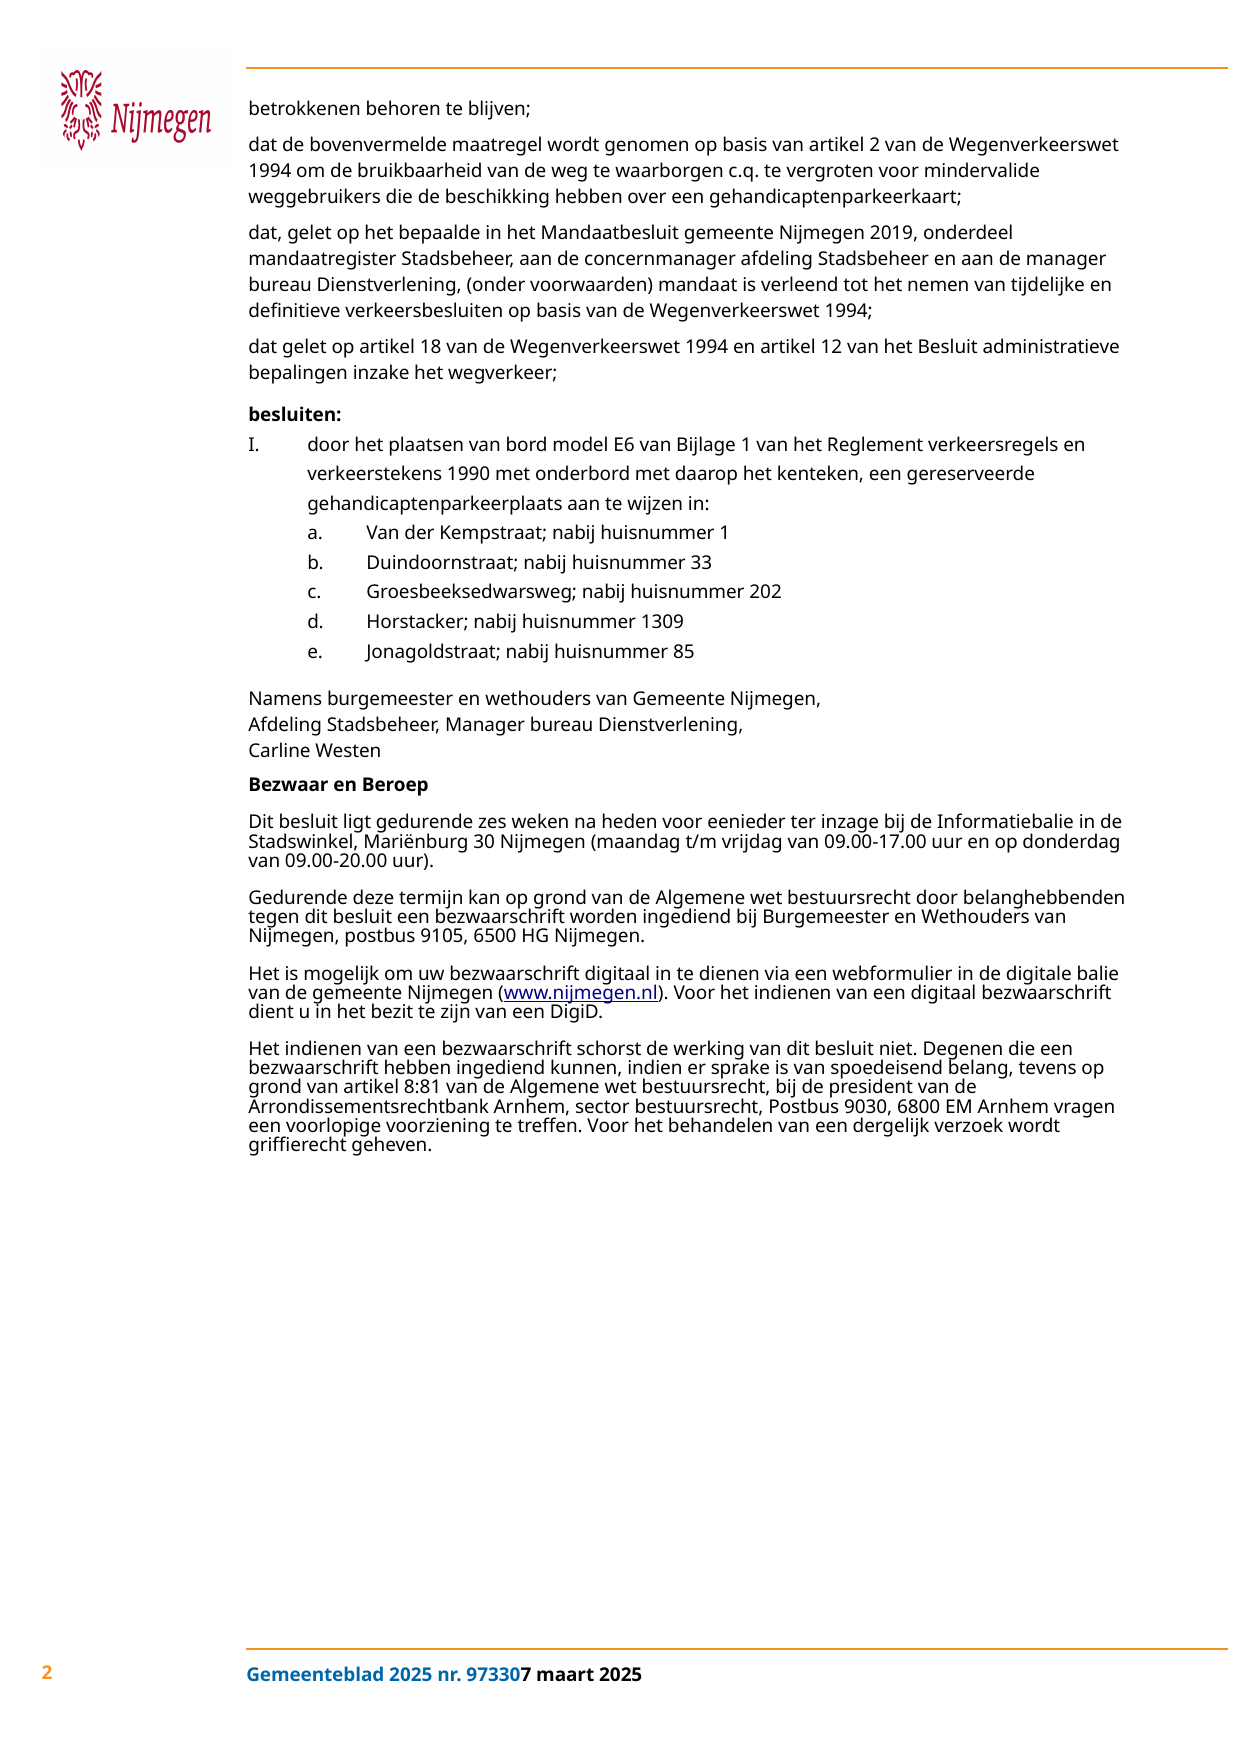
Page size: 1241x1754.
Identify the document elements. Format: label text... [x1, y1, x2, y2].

text Het is mogelijk om uw bezwaarschrift digitaal in te dienen via een webformulier in de digitale balie van de gemeente Nijmegen (www.nijmegen.nl). Voor het indienen van een digitaal bezwaarschrift dient u in het bezit te zijn van een DigiD. [248, 964, 1152, 1022]
text Carline Westen [248, 737, 1152, 763]
text betrokkenen behoren te blijven; [248, 95, 1152, 121]
text Gedurende deze termijn kan op grond van de Algemene wet bestuursrecht door belanghebbenden tegen dit besluit een bezwaarschrift worden ingediend bij Burgemeester en Wethouders van Nijmegen, postbus 9105, 6500 HG Nijmegen. [248, 889, 1152, 947]
list Jonagoldstraat; nabij huisnummer 85 [307, 638, 1152, 663]
picture [41, 47, 231, 172]
text Dit besluit ligt gedurende zes weken na heden voor eenieder ter inzage bij de Informatiebalie in de Stadswinkel, Mariënburg 30 Nijmegen (maandag t/m vrijdag van 09.00-17.00 uur en op donderdag van 09.00-20.00 uur). [248, 813, 1152, 871]
list door het plaatsen van bord model E6 van Bijlage 1 van het Reglement verkeersregels en verkeerstekens 1990 met onderbord met daarop het kenteken, een gereserveerde gehandicaptenparkeerplaats aan te wijzen in: [248, 431, 1152, 516]
text dat, gelet op het bepaalde in het Mandaatbesluit gemeente Nijmegen 2019, onderdeel mandaatregister Stadsbeheer, aan de concernmanager afdeling Stadsbeheer en aan de manager bureau Dienstverlening, (onder voorwaarden) mandaat is verleend tot het nemen van tijdelijke en definitieve verkeersbesluiten op basis van de Wegenverkeerswet 1994; [248, 219, 1152, 322]
list Groesbeeksedwarsweg; nabij huisnummer 202 [307, 579, 1152, 604]
list Horstacker; nabij huisnummer 1309 [307, 608, 1152, 634]
text Afdeling Stadsbeheer, Manager bureau Dienstverlening, [248, 711, 1152, 737]
text dat gelet op artikel 18 van de Wegenverkeerswet 1994 en artikel 12 van het Besluit administratieve bepalingen inzake het wegverkeer; [248, 333, 1152, 385]
text Het indienen van een bezwaarschrift schorst de werking van dit besluit niet. Degenen die een bezwaarschrift hebben ingediend kunnen, indien er sprake is van spoedeisend belang, tevens op grond van artikel 8:81 van de Algemene wet bestuursrecht, bij de president van de Arrondissementsrechtbank Arnhem, sector bestuursrecht, Postbus 9030, 6800 EM Arnhem vragen een voorlopige voorziening te treffen. Voor het behandelen van een dergelijk verzoek wordt griffierecht geheven. [248, 1040, 1152, 1156]
text Namens burgemeester en wethouders van Gemeente Nijmegen, [248, 686, 1152, 711]
text Bezwaar en Beroep [248, 776, 1152, 796]
text dat de bovenvermelde maatregel wordt genomen op basis van artikel 2 van de Wegenverkeerswet 1994 om de bruikbaarheid van de weg te waarborgen c.q. te vergroten voor mindervalide weggebruikers die de beschikking hebben over een gehandicaptenparkeerkaart; [248, 131, 1152, 209]
list Van der Kempstraat; nabij huisnummer 1 [307, 519, 1152, 545]
list Duindoornstraat; nabij huisnummer 33 [307, 549, 1152, 575]
text besluiten: [248, 401, 1152, 427]
